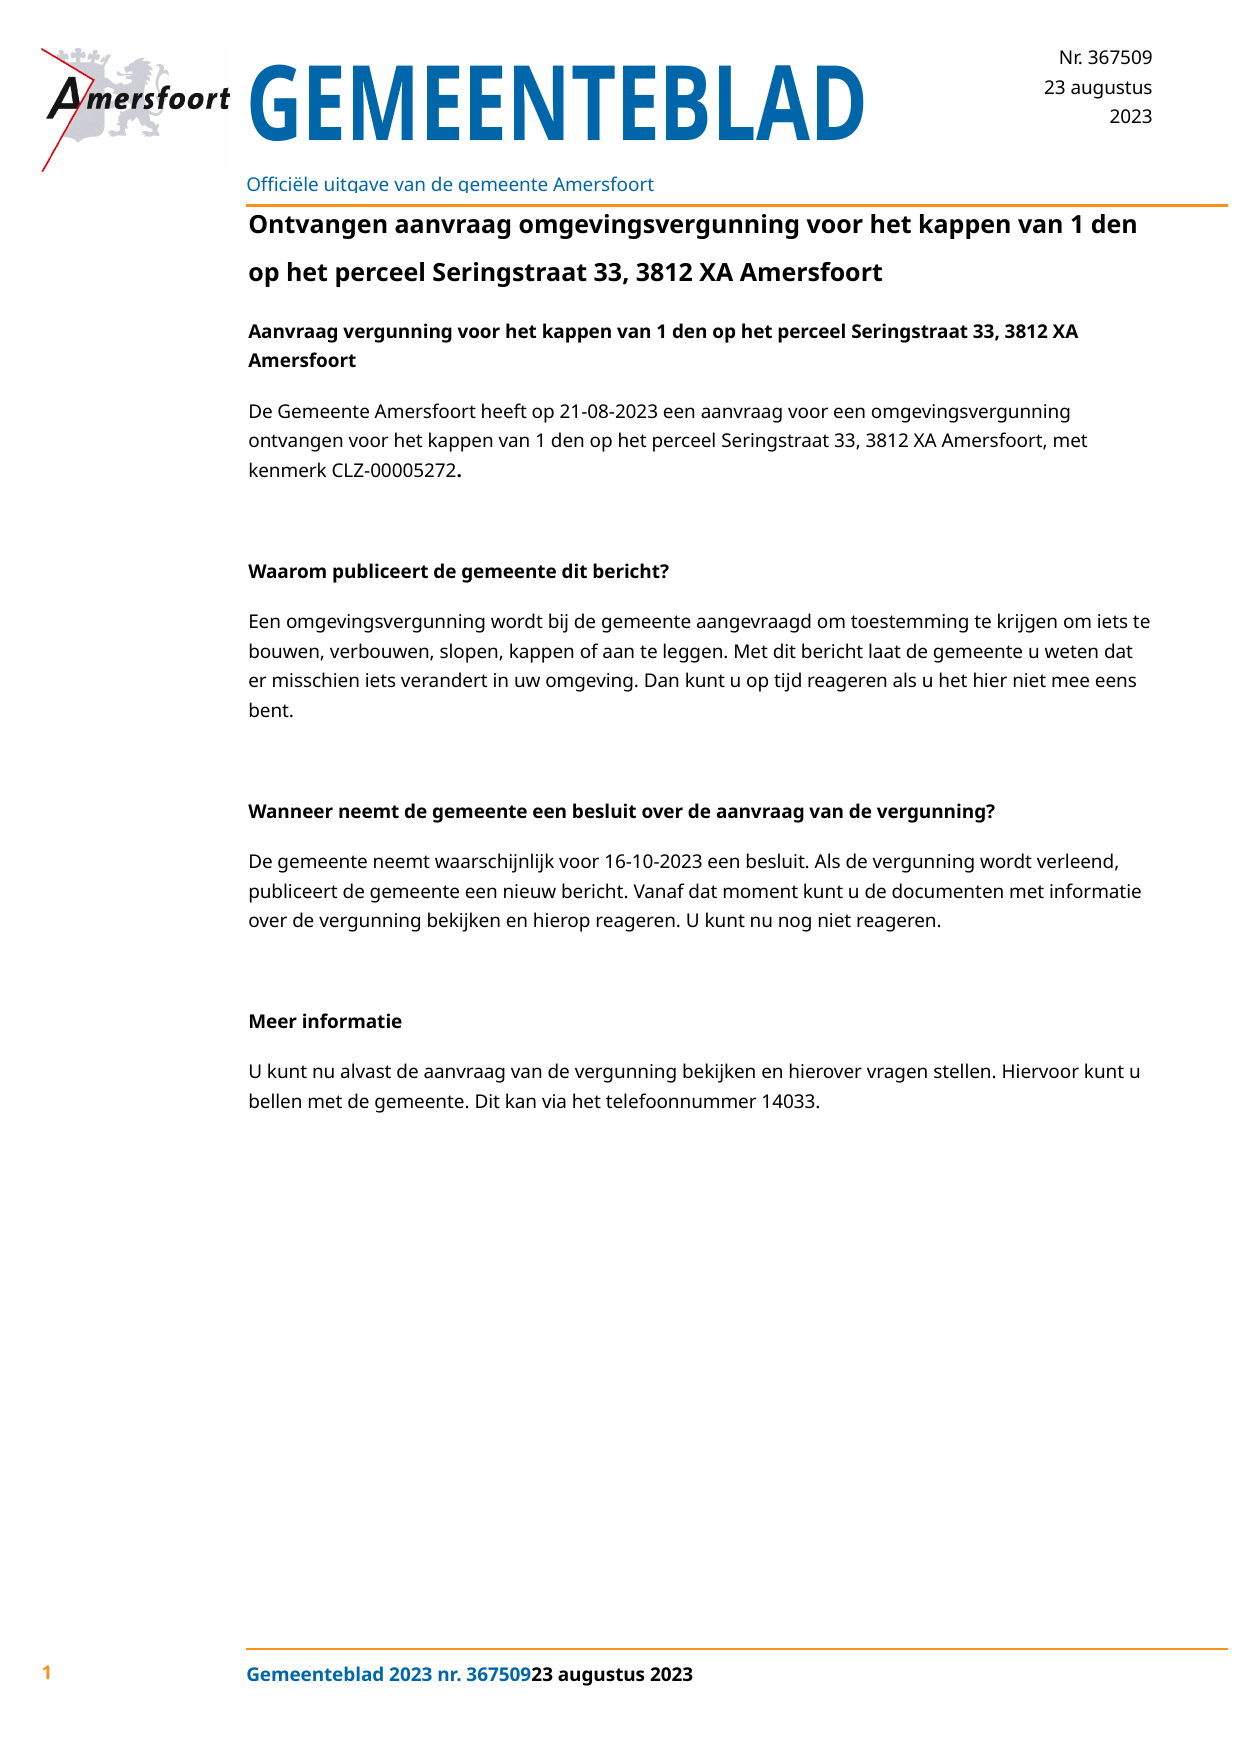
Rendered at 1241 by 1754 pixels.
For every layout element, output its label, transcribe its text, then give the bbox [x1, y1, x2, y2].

text Waarom publiceert de gemeente dit bericht? [248, 558, 1152, 584]
text Wanneer neemt de gemeente een besluit over de aanvraag van de vergunning? [248, 798, 1152, 824]
text Ontvangen aanvraag omgevingsvergunning voor het kappen van 1 den op het perceel Seringstraat 33, 3812 XA Amersfoort [248, 207, 1152, 288]
picture [41, 47, 231, 172]
text De gemeente neemt waarschijnlijk voor 16-10-2023 een besluit. Als de vergunning wordt verleend, publiceert de gemeente een nieuw bericht. Vanaf dat moment kunt u de documenten met informatie over de vergunning bekijken en hierop reageren. U kunt nu nog niet reageren. [248, 848, 1152, 933]
text Meer informatie [248, 1008, 1152, 1034]
text De Gemeente Amersfoort heeft op 21-08-2023 een aanvraag voor een omgevingsvergunning ontvangen voor het kappen van 1 den op het perceel Seringstraat 33, 3812 XA Amersfoort, met kenmerk CLZ-00005272. [248, 398, 1152, 483]
text Aanvraag vergunning voor het kappen van 1 den op het perceel Seringstraat 33, 3812 XA Amersfoort [248, 318, 1152, 373]
text U kunt nu alvast de aanvraag van de vergunning bekijken en hierover vragen stellen. Hiervoor kunt u bellen met de gemeente. Dit kan via het telefoonnummer 14033. [248, 1059, 1152, 1114]
text Een omgevingsvergunning wordt bij de gemeente aangevraagd om toestemming te krijgen om iets te bouwen, verbouwen, slopen, kappen of aan te leggen. Met dit bericht laat de gemeente u weten dat er misschien iets verandert in uw omgeving. Dan kunt u op tijd reageren als u het hier niet mee eens bent. [248, 608, 1152, 723]
